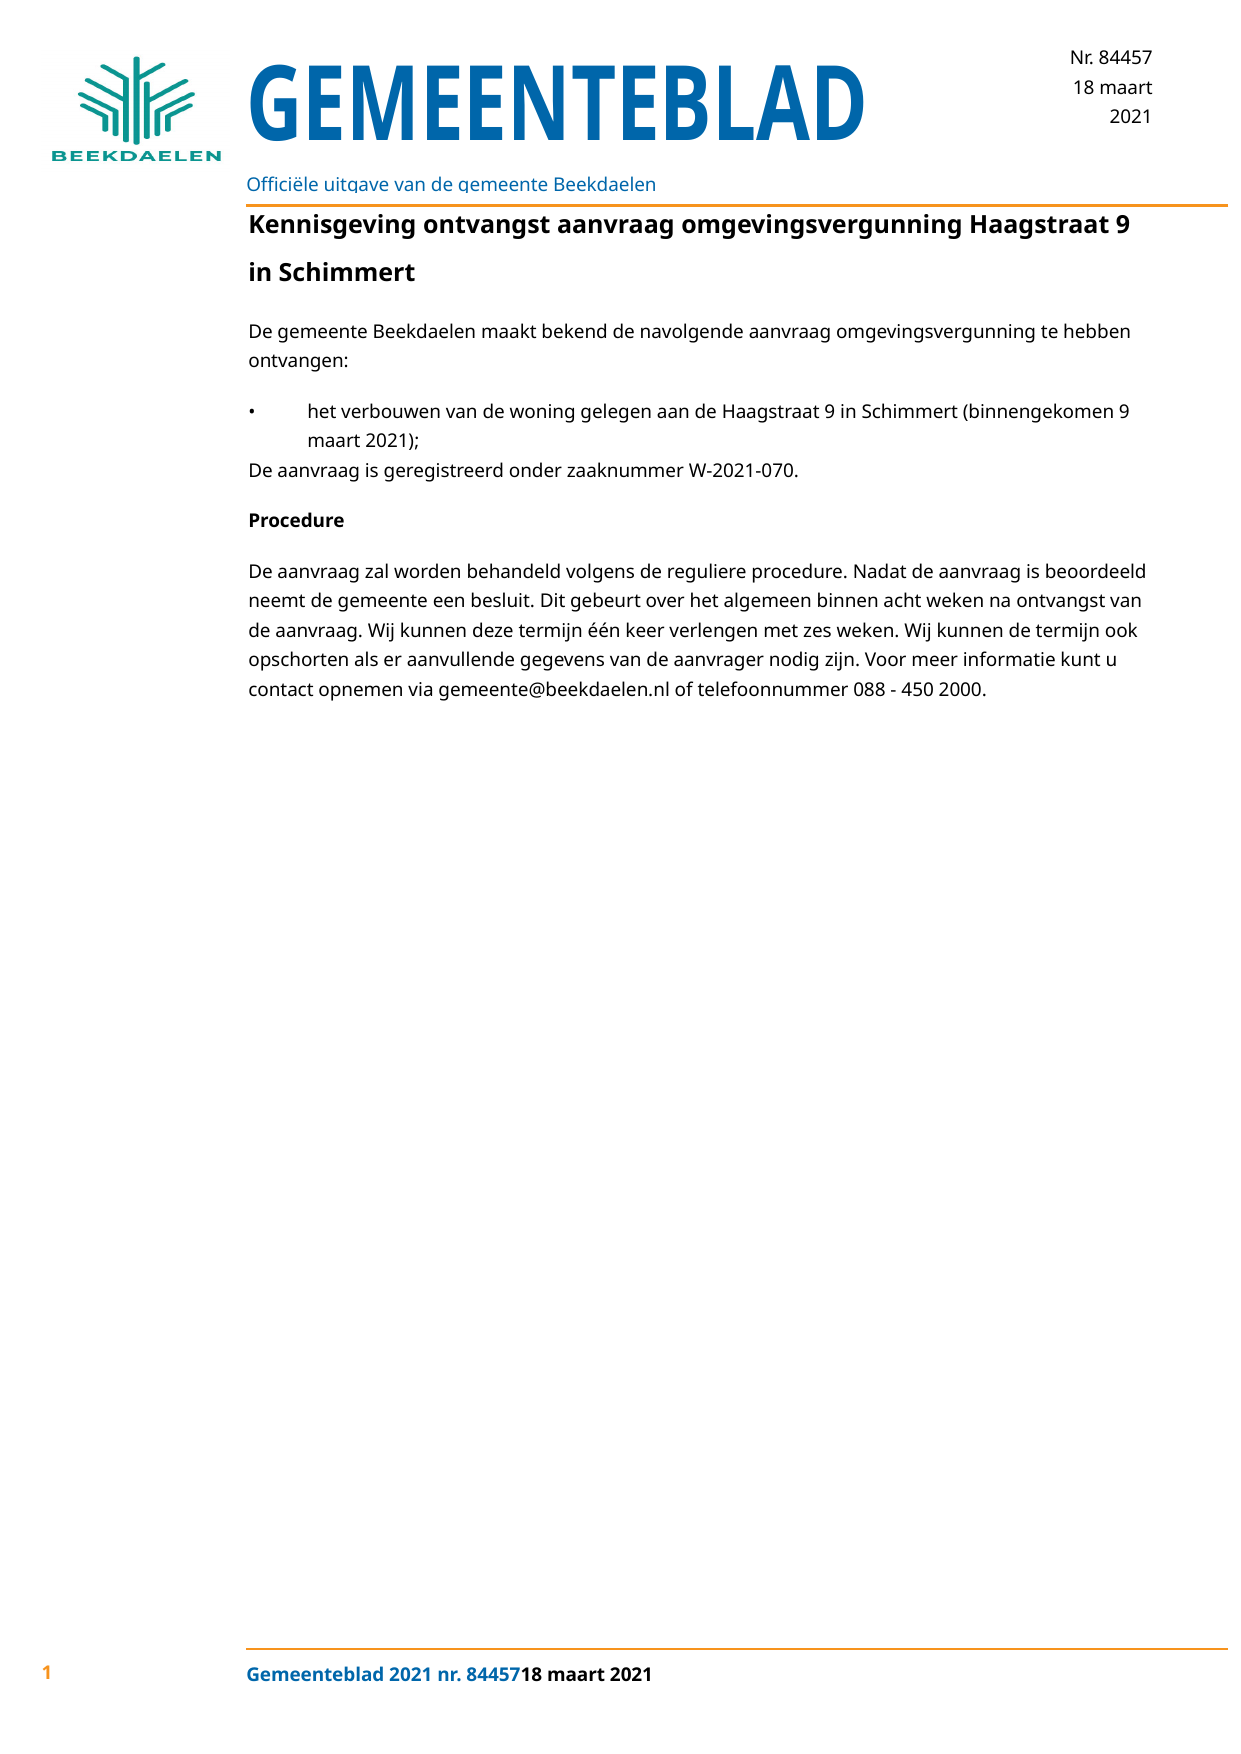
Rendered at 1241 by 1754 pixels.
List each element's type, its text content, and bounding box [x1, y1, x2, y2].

picture [41, 47, 231, 172]
text De aanvraag is geregistreerd onder zaaknummer W-2021-070. [248, 457, 1152, 483]
text De gemeente Beekdaelen maakt bekend de navolgende aanvraag omgevingsvergunning te hebben ontvangen: [248, 318, 1152, 373]
text De aanvraag zal worden behandeld volgens de reguliere procedure. Nadat de aanvraag is beoordeeld neemt de gemeente een besluit. Dit gebeurt over het algemeen binnen acht weken na ontvangst van de aanvraag. Wij kunnen deze termijn één keer verlengen met zes weken. Wij kunnen de termijn ook opschorten als er aanvullende gegevens van de aanvrager nodig zijn. Voor meer informatie kunt u contact opnemen via gemeente@beekdaelen.nl of telefoonnummer 088 - 450 2000. [248, 558, 1152, 702]
text Kennisgeving ontvangst aanvraag omgevingsvergunning Haagstraat 9 in Schimmert [248, 207, 1152, 288]
text Procedure [248, 507, 1152, 533]
list het verbouwen van de woning gelegen aan de Haagstraat 9 in Schimmert (binnengekomen 9 maart 2021); [248, 398, 1152, 453]
